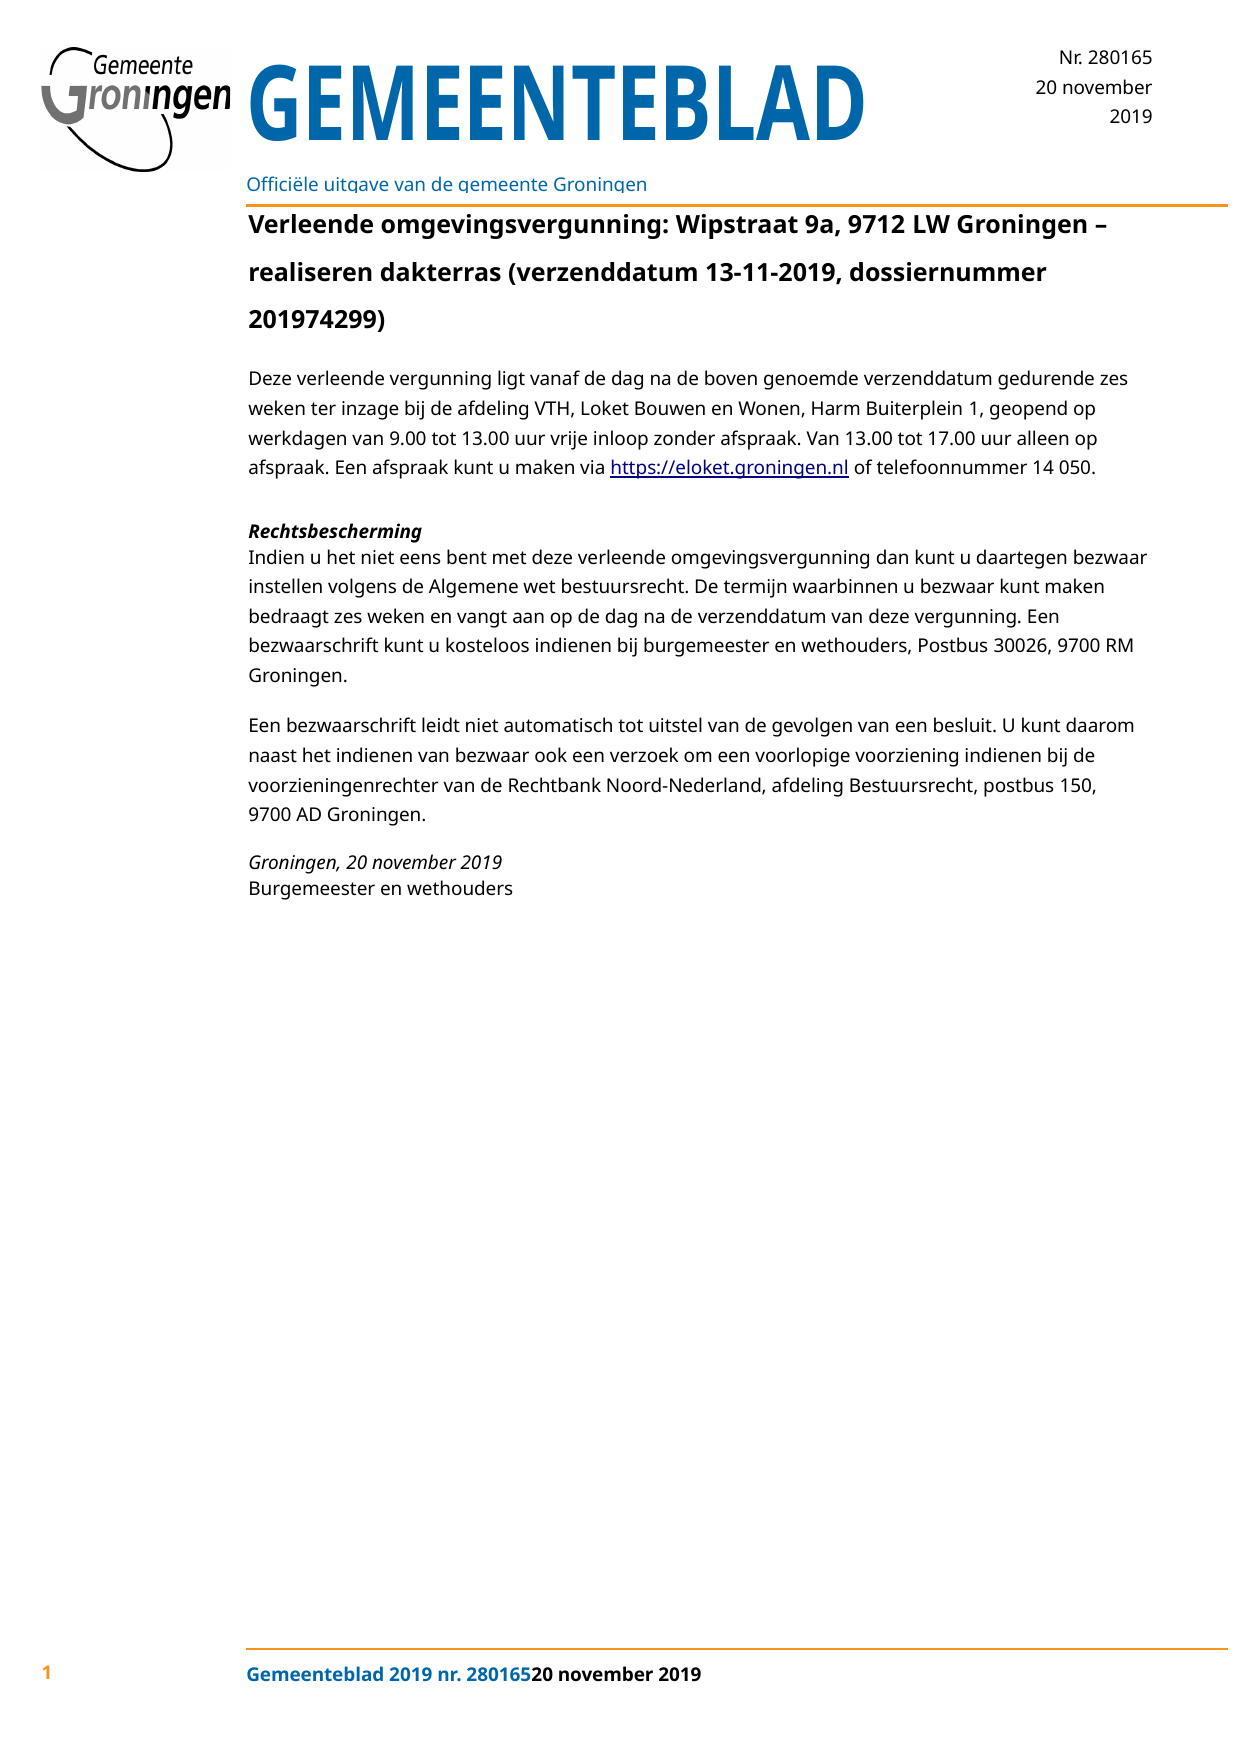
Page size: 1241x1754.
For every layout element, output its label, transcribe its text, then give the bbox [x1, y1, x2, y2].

text Rechtsbescherming [248, 518, 1152, 544]
text Burgemeester en wethouders [248, 875, 1152, 901]
text Groningen, 20 november 2019 [248, 849, 1152, 875]
text Indien u het niet eens bent met deze verleende omgevingsvergunning dan kunt u daartegen bezwaar instellen volgens de Algemene wet bestuursrecht. De termijn waarbinnen u bezwaar kunt maken bedraagt zes weken en vangt aan op de dag na de verzenddatum van deze vergunning. Een bezwaarschrift kunt u kosteloos indienen bij burgemeester en wethouders, Postbus 30026, 9700 RM Groningen. [248, 544, 1152, 688]
picture [41, 47, 231, 172]
text Verleende omgevingsvergunning: Wipstraat 9a, 9712 LW Groningen – realiseren dakterras (verzenddatum 13-11-2019, dossiernummer 201974299) [248, 207, 1152, 336]
text Deze verleende vergunning ligt vanaf de dag na de boven genoemde verzenddatum gedurende zes weken ter inzage bij de afdeling VTH, Loket Bouwen en Wonen, Harm Buiterplein 1, geopend op werkdagen van 9.00 tot 13.00 uur vrije inloop zonder afspraak. Van 13.00 tot 17.00 uur alleen op afspraak. Een afspraak kunt u maken via https://eloket.groningen.nl of telefoonnummer 14 050. [248, 366, 1152, 480]
text Een bezwaarschrift leidt niet automatisch tot uitstel van de gevolgen van een besluit. U kunt daarom naast het indienen van bezwaar ook een verzoek om een voorlopige voorziening indienen bij de voorzieningenrechter van de Rechtbank Noord-Nederland, afdeling Bestuursrecht, postbus 150, 9700 AD Groningen. [248, 713, 1152, 827]
